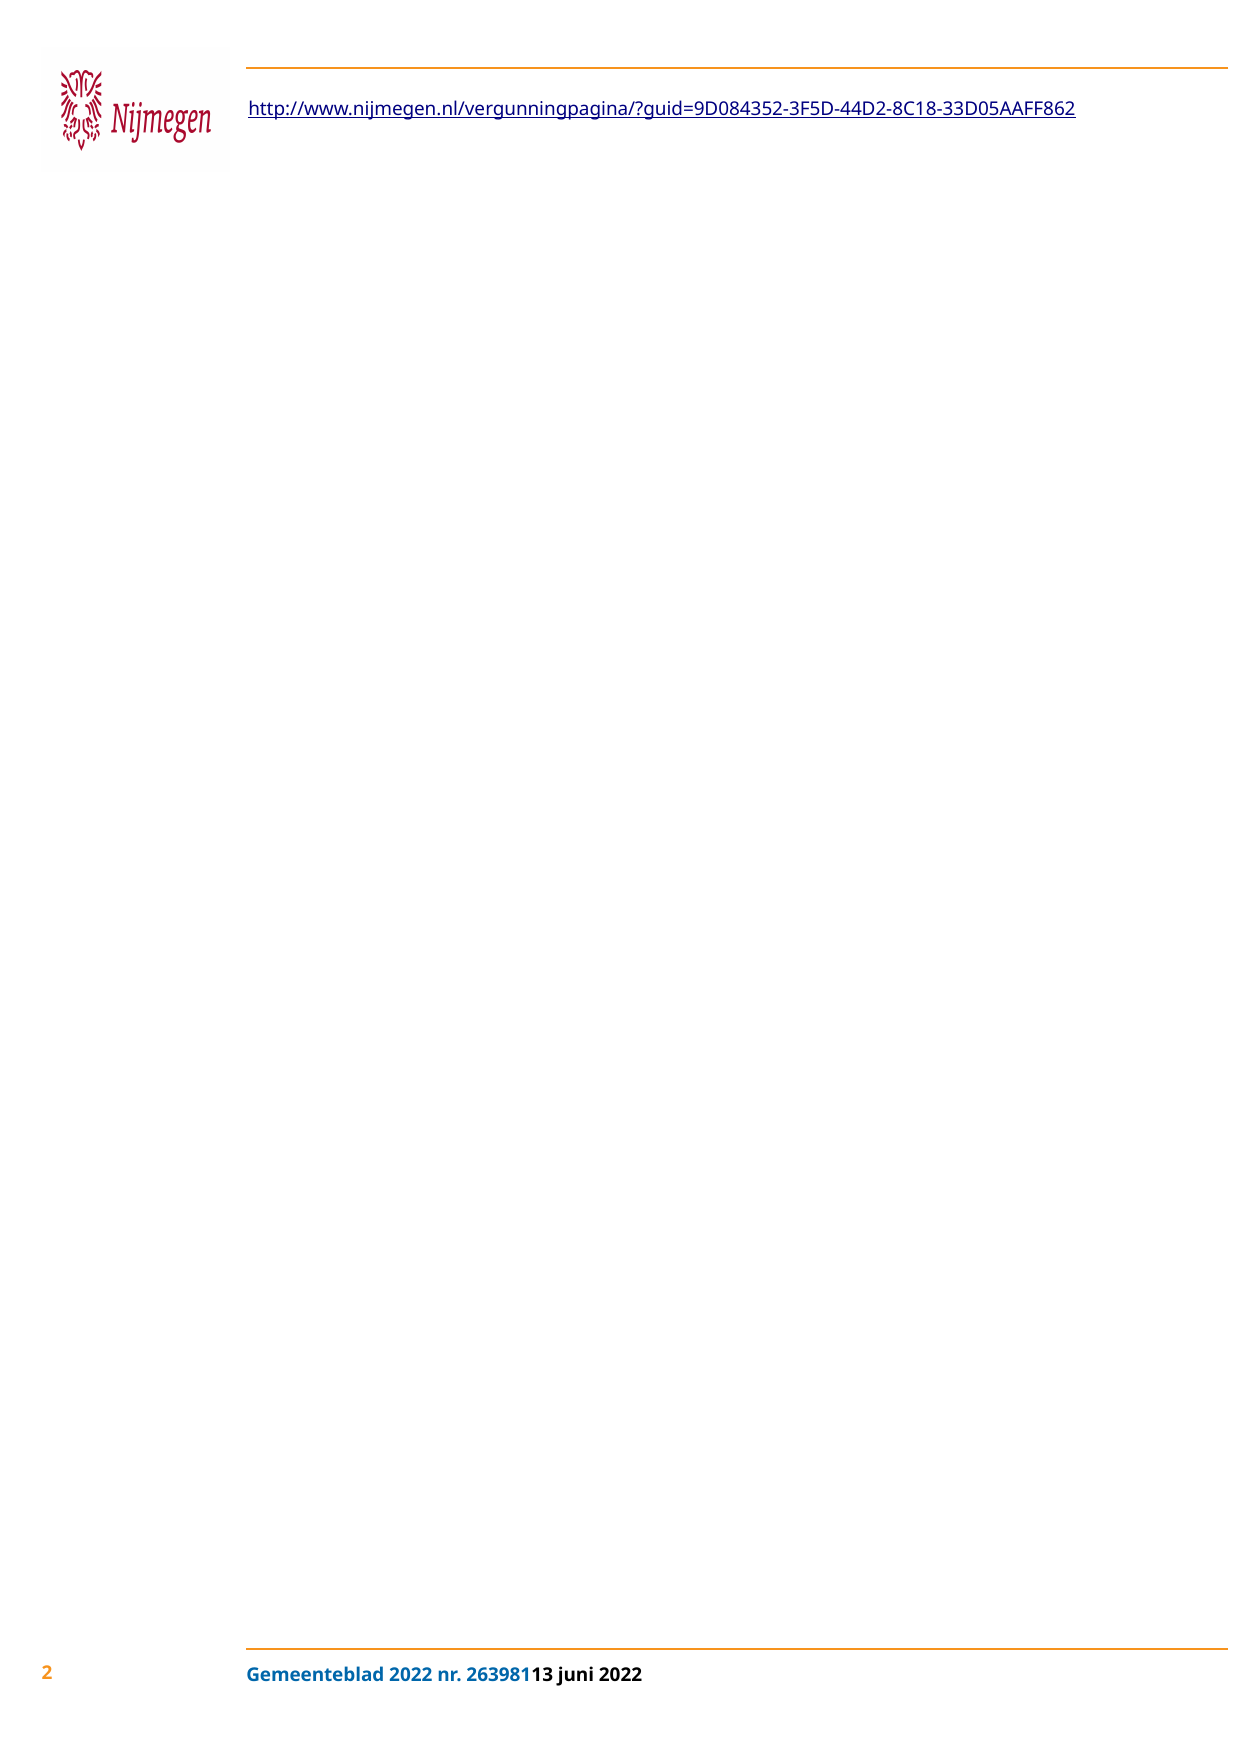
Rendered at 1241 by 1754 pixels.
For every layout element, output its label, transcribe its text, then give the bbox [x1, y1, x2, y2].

picture [41, 47, 231, 172]
text http://www.nijmegen.nl/vergunningpagina/?guid=9D084352-3F5D-44D2-8C18-33D05AAFF862 [248, 95, 1152, 121]
